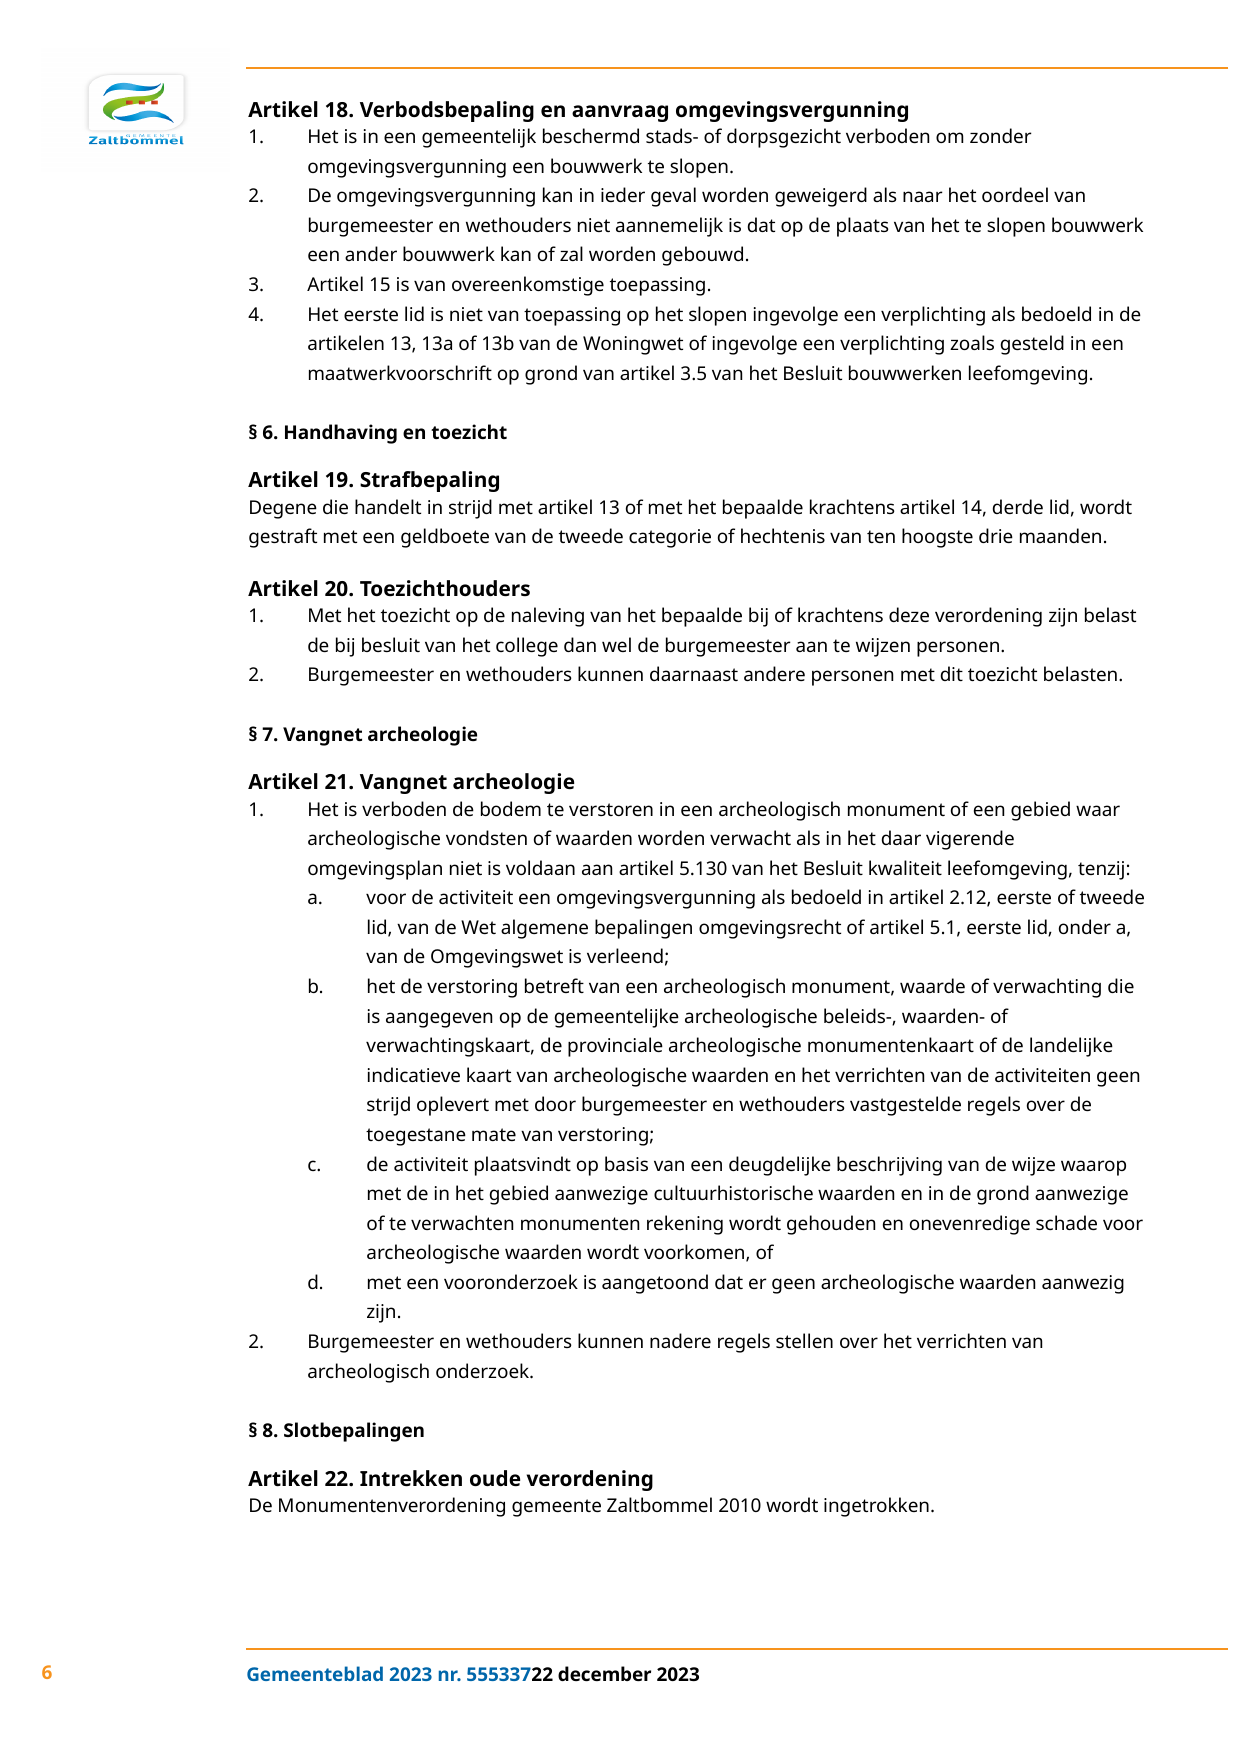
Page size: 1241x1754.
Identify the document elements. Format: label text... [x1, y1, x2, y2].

list Met het toezicht op de naleving van het bepaalde bij of krachtens deze verordening zijn belast de bij besluit van het college dan wel de burgemeester aan te wijzen personen. [248, 602, 1152, 658]
text Artikel 22. Intrekken oude verordening [248, 1464, 1152, 1492]
text De Monumentenverordening gemeente Zaltbommel 2010 wordt ingetrokken. [248, 1492, 1152, 1518]
picture [41, 47, 231, 172]
list Artikel 15 is van overeenkomstige toepassing. [248, 271, 1152, 297]
text § 7. Vangnet archeologie [248, 721, 1152, 747]
list Burgemeester en wethouders kunnen nadere regels stellen over het verrichten van archeologisch onderzoek. [248, 1328, 1152, 1384]
list de activiteit plaatsvindt op basis van een deugdelijke beschrijving van de wijze waarop met de in het gebied aanwezige cultuurhistorische waarden en in de grond aanwezige of te verwachten monumenten rekening wordt gehouden en onevenredige schade voor archeologische waarden wordt voorkomen, of [307, 1151, 1152, 1265]
list De omgevingsvergunning kan in ieder geval worden geweigerd als naar het oordeel van burgemeester en wethouders niet aannemelijk is dat op de plaats van het te slopen bouwwerk een ander bouwwerk kan of zal worden gebouwd. [248, 182, 1152, 267]
list Het is verboden de bodem te verstoren in een archeologisch monument of een gebied waar archeologische vondsten of waarden worden verwacht als in het daar vigerende omgevingsplan niet is voldaan aan artikel 5.130 van het Besluit kwaliteit leefomgeving, tenzij: [248, 796, 1152, 881]
list met een vooronderzoek is aangetoond dat er geen archeologische waarden aanwezig zijn. [307, 1269, 1152, 1324]
list het de verstoring betreft van een archeologisch monument, waarde of verwachting die is aangegeven op de gemeentelijke archeologische beleids-, waarden- of verwachtingskaart, de provinciale archeologische monumentenkaart of de landelijke indicatieve kaart van archeologische waarden en het verrichten van de activiteiten geen strijd oplevert met door burgemeester en wethouders vastgestelde regels over de toegestane mate van verstoring; [307, 973, 1152, 1147]
text Artikel 21. Vangnet archeologie [248, 767, 1152, 796]
list Het eerste lid is niet van toepassing op het slopen ingevolge een verplichting als bedoeld in de artikelen 13, 13a of 13b van de Woningwet of ingevolge een verplichting zoals gesteld in een maatwerkvoorschrift op grond van artikel 3.5 van het Besluit bouwwerken leefomgeving. [248, 301, 1152, 386]
text Degene die handelt in strijd met artikel 13 of met het bepaalde krachtens artikel 14, derde lid, wordt gestraft met een geldboete van de tweede categorie of hechtenis van ten hoogste drie maanden. [248, 494, 1152, 549]
list Het is in een gemeentelijk beschermd stads- of dorpsgezicht verboden om zonder omgevingsvergunning een bouwwerk te slopen. [248, 123, 1152, 178]
text § 6. Handhaving en toezicht [248, 419, 1152, 445]
text Artikel 19. Strafbepaling [248, 466, 1152, 494]
text Artikel 18. Verbodsbepaling en aanvraag omgevingsvergunning [248, 95, 1152, 123]
text § 8. Slotbepalingen [248, 1417, 1152, 1443]
list Burgemeester en wethouders kunnen daarnaast andere personen met dit toezicht belasten. [248, 662, 1152, 687]
text Artikel 20. Toezichthouders [248, 574, 1152, 602]
list voor de activiteit een omgevingsvergunning als bedoeld in artikel 2.12, eerste of tweede lid, van de Wet algemene bepalingen omgevingsrecht of artikel 5.1, eerste lid, onder a, van de Omgevingswet is verleend; [307, 884, 1152, 969]
